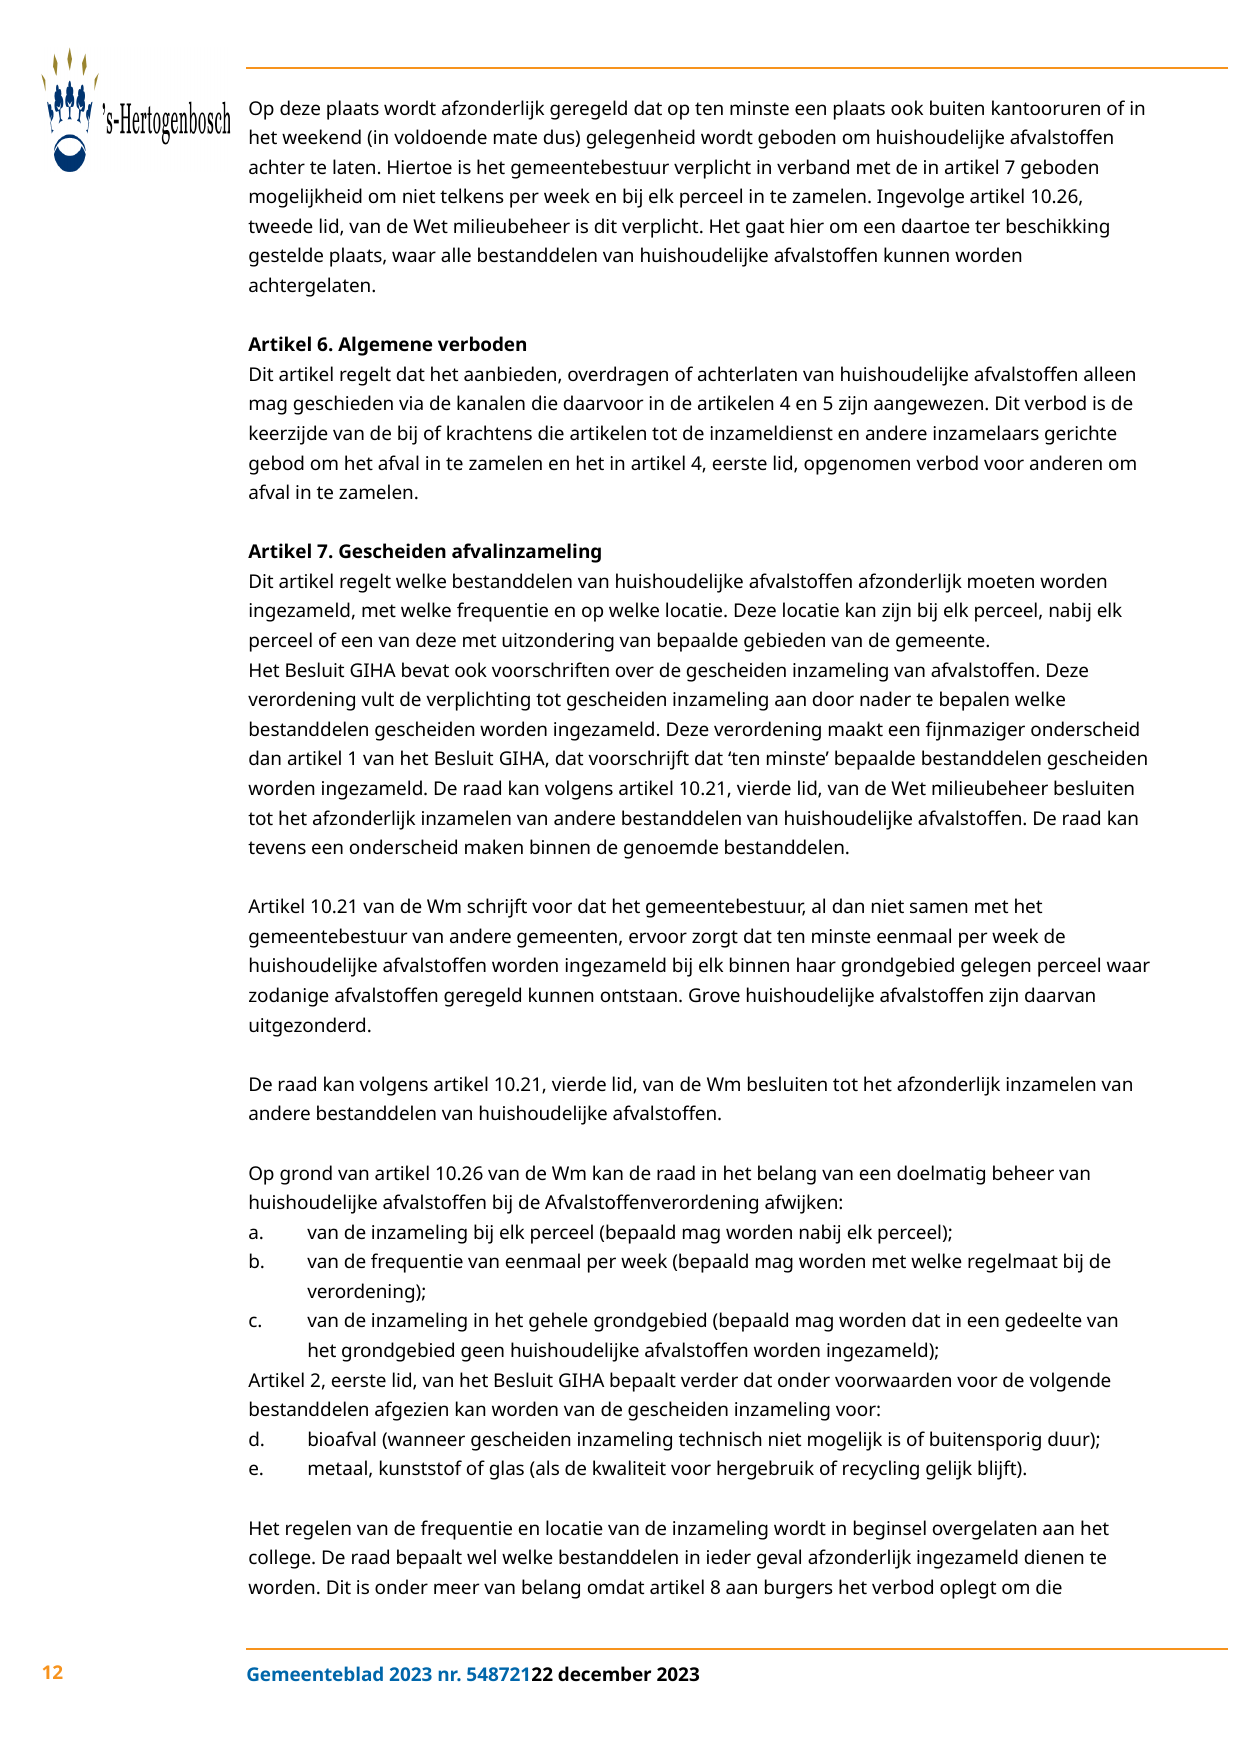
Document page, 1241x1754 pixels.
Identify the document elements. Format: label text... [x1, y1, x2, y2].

text Het Besluit GIHA bevat ook voorschriften over de gescheiden inzameling van afvalstoffen. Deze verordening vult de verplichting tot gescheiden inzameling aan door nader te bepalen welke bestanddelen gescheiden worden ingezameld. Deze verordening maakt een fijnmaziger onderscheid dan artikel 1 van het Besluit GIHA, dat voorschrijft dat ‘ten minste’ bepaalde bestanddelen gescheiden worden ingezameld. De raad kan volgens artikel 10.21, vierde lid, van de Wet milieubeheer besluiten tot het afzonderlijk inzamelen van andere bestanddelen van huishoudelijke afvalstoffen. De raad kan tevens een onderscheid maken binnen de genoemde bestanddelen. [248, 657, 1152, 860]
text Artikel 6. Algemene verboden [248, 331, 1152, 357]
list van de inzameling in het gehele grondgebied (bepaald mag worden dat in een gedeelte van het grondgebied geen huishoudelijke afvalstoffen worden ingezameld); [248, 1308, 1152, 1363]
list bioafval (wanneer gescheiden inzameling technisch niet mogelijk is of buitensporig duur); [248, 1426, 1152, 1452]
text Artikel 2, eerste lid, van het Besluit GIHA bepaalt verder dat onder voorwaarden voor de volgende bestanddelen afgezien kan worden van de gescheiden inzameling voor: [248, 1367, 1152, 1422]
list van de frequentie van eenmaal per week (bepaald mag worden met welke regelmaat bij de verordening); [248, 1248, 1152, 1304]
list metaal, kunststof of glas (als de kwaliteit voor hergebruik of recycling gelijk blijft). [248, 1456, 1152, 1481]
text Artikel 7. Gescheiden afvalinzameling [248, 538, 1152, 564]
text Dit artikel regelt dat het aanbieden, overdragen of achterlaten van huishoudelijke afvalstoffen alleen mag geschieden via de kanalen die daarvoor in de artikelen 4 en 5 zijn aangewezen. Dit verbod is de keerzijde van de bij of krachtens die artikelen tot de inzameldienst en andere inzamelaars gerichte gebod om het afval in te zamelen en het in artikel 4, eerste lid, opgenomen verbod voor anderen om afval in te zamelen. [248, 361, 1152, 505]
text Op grond van artikel 10.26 van de Wm kan de raad in het belang van een doelmatig beheer van huishoudelijke afvalstoffen bij de Afvalstoffenverordening afwijken: [248, 1160, 1152, 1215]
text De raad kan volgens artikel 10.21, vierde lid, van de Wm besluiten tot het afzonderlijk inzamelen van andere bestanddelen van huishoudelijke afvalstoffen. [248, 1071, 1152, 1126]
text Op deze plaats wordt afzonderlijk geregeld dat op ten minste een plaats ook buiten kantooruren of in het weekend (in voldoende mate dus) gelegenheid wordt geboden om huishoudelijke afvalstoffen achter te laten. Hiertoe is het gemeentebestuur verplicht in verband met de in artikel 7 geboden mogelijkheid om niet telkens per week en bij elk perceel in te zamelen. Ingevolge artikel 10.26, tweede lid, van de Wet milieubeheer is dit verplicht. Het gaat hier om een daartoe ter beschikking gestelde plaats, waar alle bestanddelen van huishoudelijke afvalstoffen kunnen worden achtergelaten. [248, 95, 1152, 298]
text Artikel 10.21 van de Wm schrijft voor dat het gemeentebestuur, al dan niet samen met het gemeentebestuur van andere gemeenten, ervoor zorgt dat ten minste eenmaal per week de huishoudelijke afvalstoffen worden ingezameld bij elk binnen haar grondgebied gelegen perceel waar zodanige afvalstoffen geregeld kunnen ontstaan. Grove huishoudelijke afvalstoffen zijn daarvan uitgezonderd. [248, 893, 1152, 1038]
text Het regelen van de frequentie en locatie van de inzameling wordt in beginsel overgelaten aan het college. De raad bepaalt wel welke bestanddelen in ieder geval afzonderlijk ingezameld dienen te worden. Dit is onder meer van belang omdat artikel 8 aan burgers het verbod oplegt om die [248, 1515, 1152, 1600]
list van de inzameling bij elk perceel (bepaald mag worden nabij elk perceel); [248, 1219, 1152, 1245]
text Dit artikel regelt welke bestanddelen van huishoudelijke afvalstoffen afzonderlijk moeten worden ingezameld, met welke frequentie en op welke locatie. Deze locatie kan zijn bij elk perceel, nabij elk perceel of een van deze met uitzondering van bepaalde gebieden van de gemeente. [248, 568, 1152, 653]
picture [41, 47, 231, 172]
